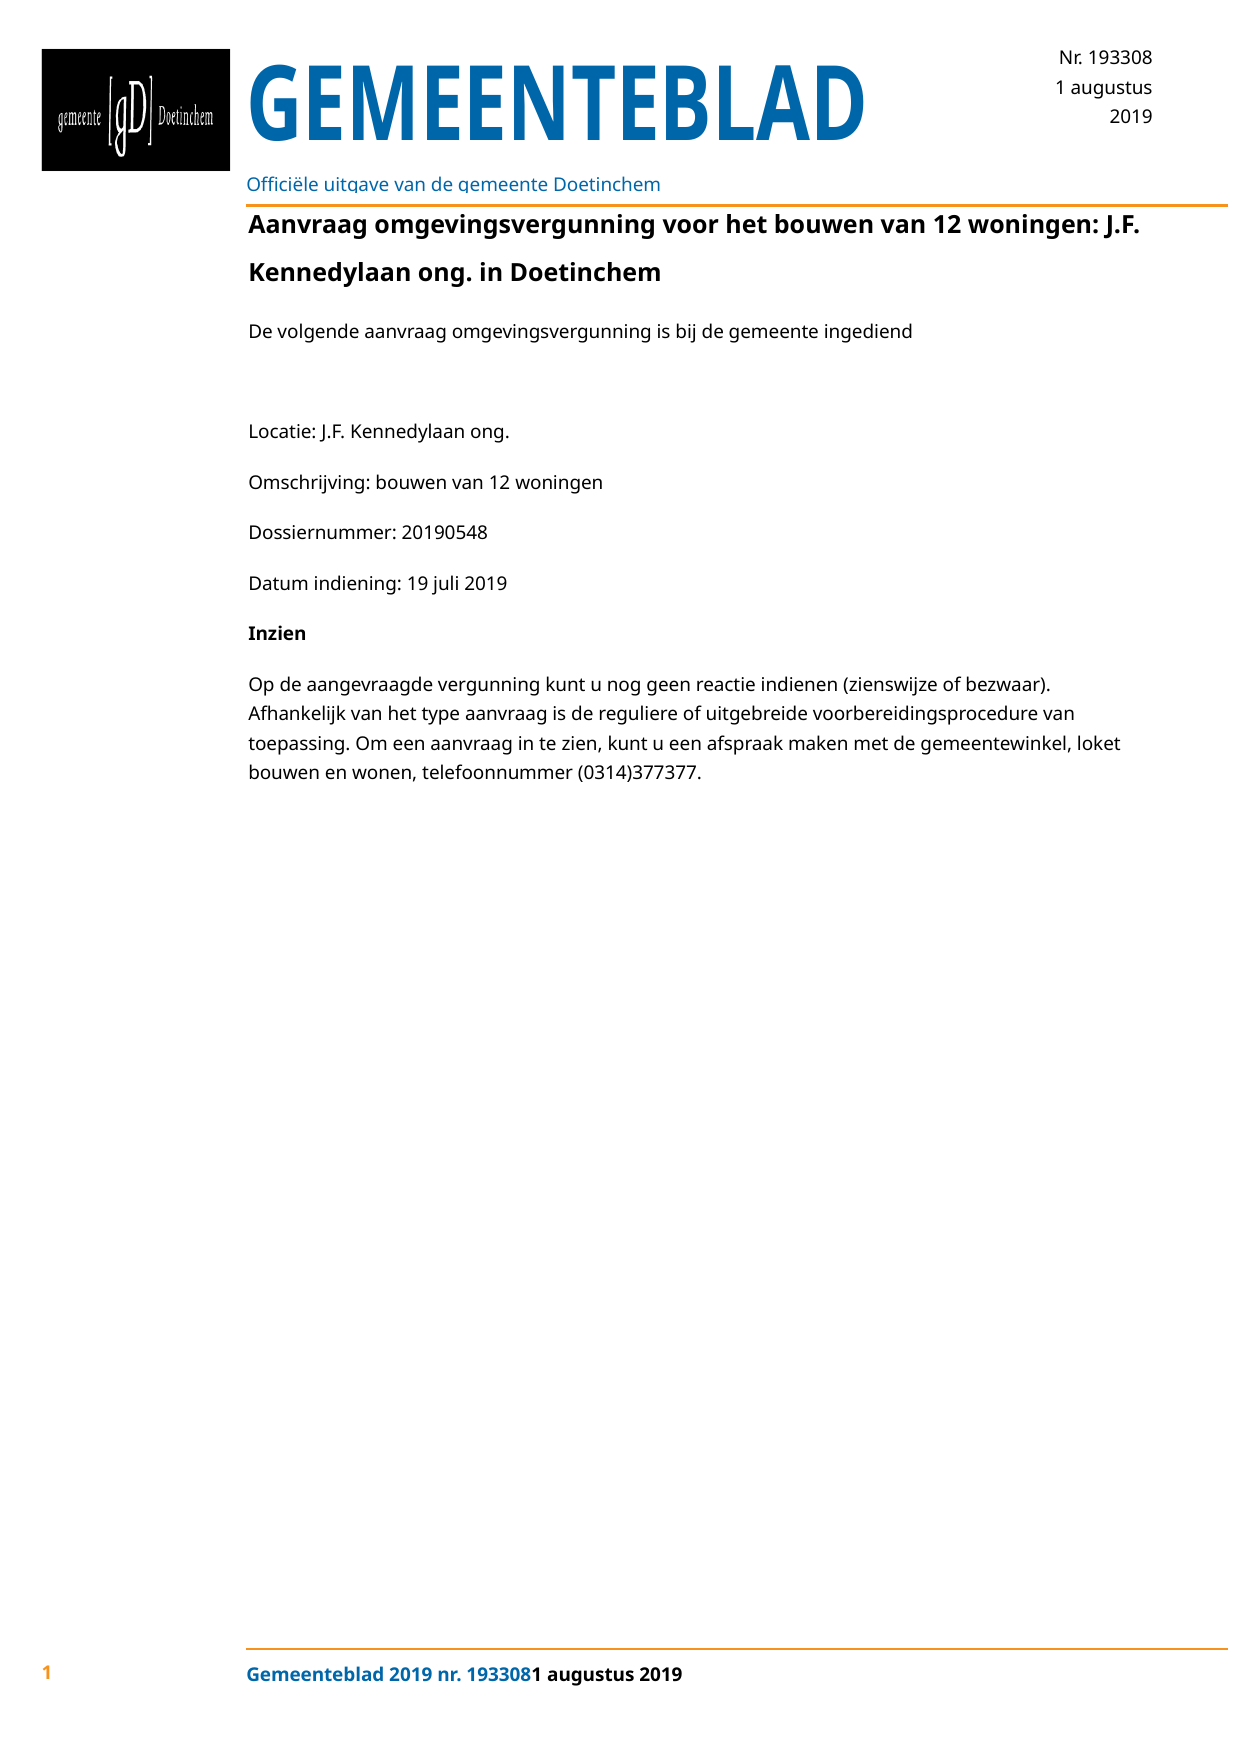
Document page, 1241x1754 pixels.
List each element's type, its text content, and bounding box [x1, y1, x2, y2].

text Inzien [248, 620, 1152, 646]
text Aanvraag omgevingsvergunning voor het bouwen van 12 woningen: J.F. Kennedylaan ong. in Doetinchem [248, 207, 1152, 288]
picture [41, 47, 231, 172]
text De volgende aanvraag omgevingsvergunning is bij de gemeente ingediend [248, 318, 1152, 344]
text Datum indiening: 19 juli 2019 [248, 570, 1152, 596]
text Locatie: J.F. Kennedylaan ong. [248, 419, 1152, 444]
text Op de aangevraagde vergunning kunt u nog geen reactie indienen (zienswijze of bezwaar). Afhankelijk van het type aanvraag is de reguliere of uitgebreide voorbereidingsprocedure van toepassing. Om een aanvraag in te zien, kunt u een afspraak maken met de gemeentewinkel, loket bouwen en wonen, telefoonnummer (0314)377377. [248, 671, 1152, 785]
text Omschrijving: bouwen van 12 woningen [248, 469, 1152, 495]
text Dossiernummer: 20190548 [248, 519, 1152, 545]
